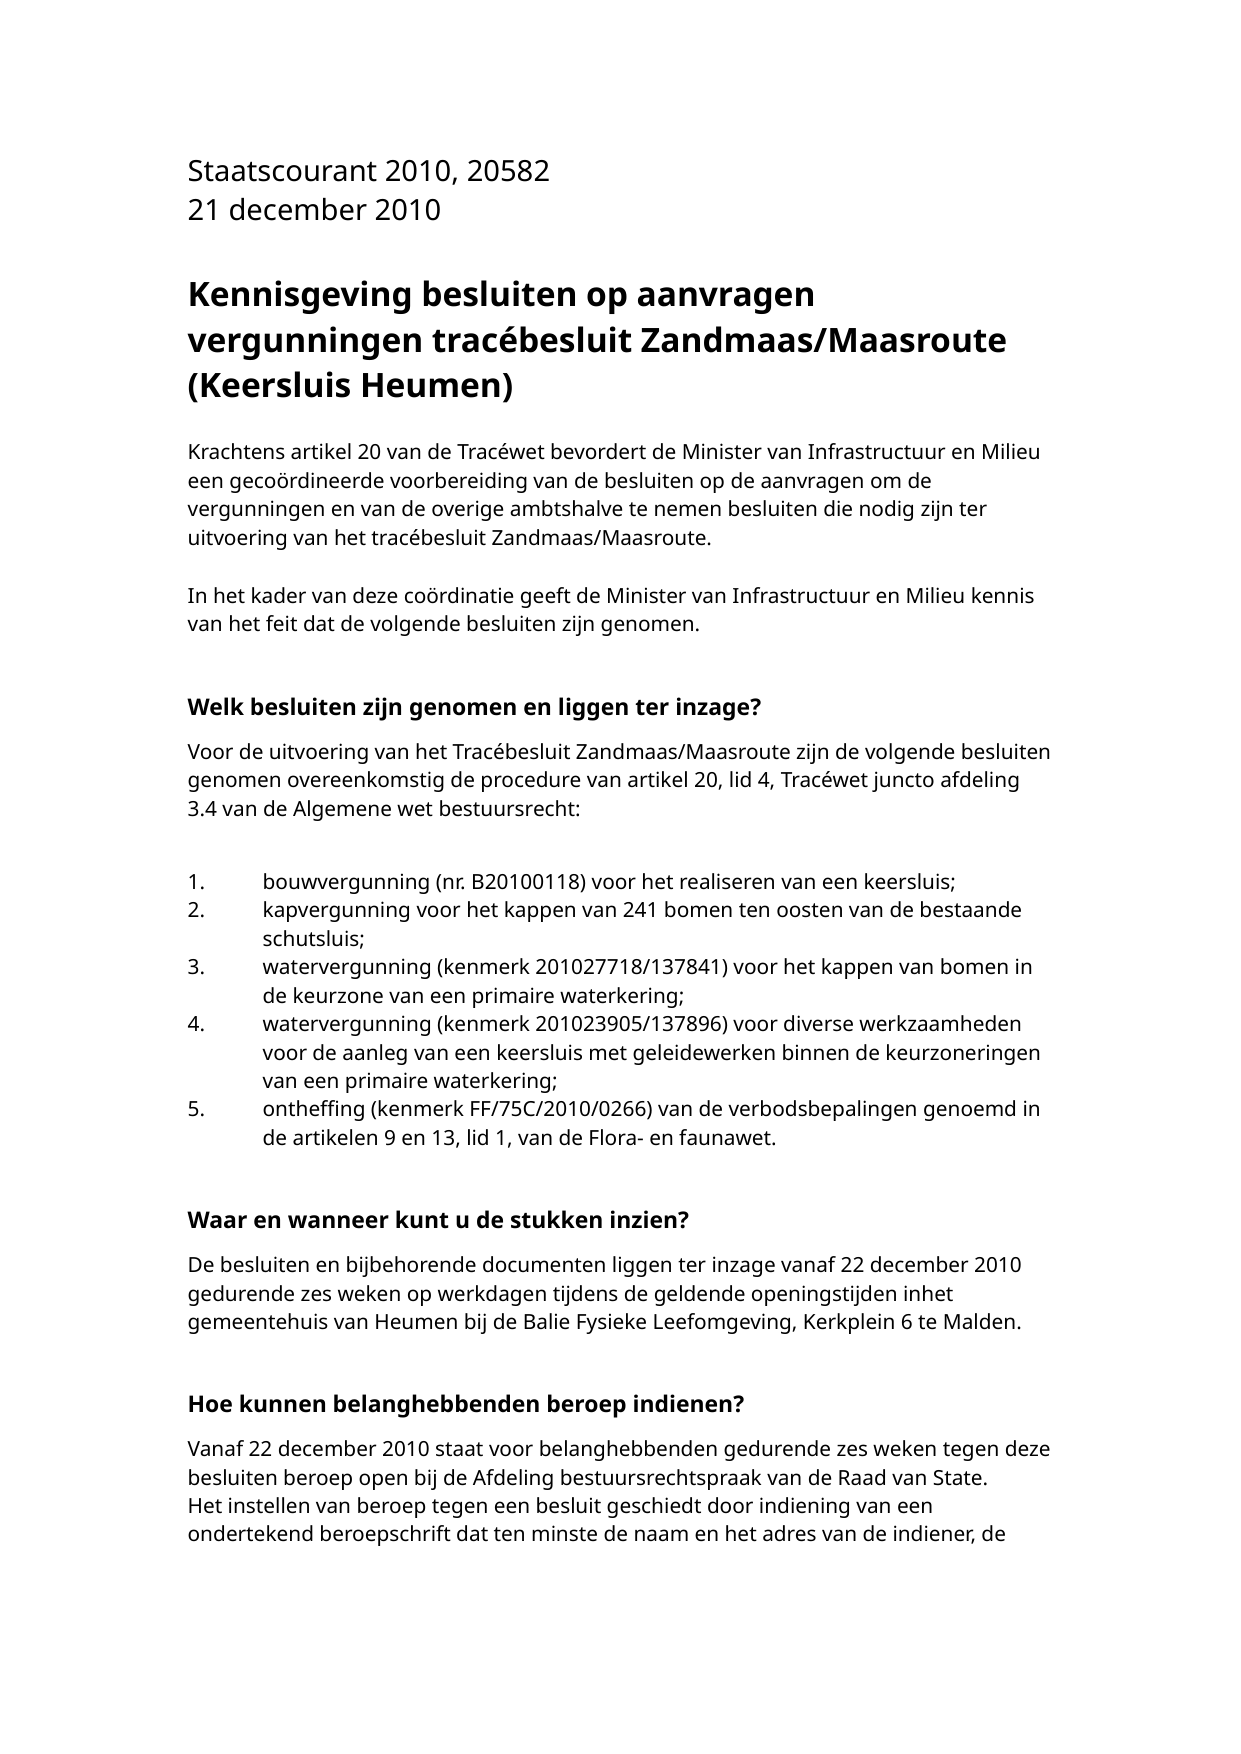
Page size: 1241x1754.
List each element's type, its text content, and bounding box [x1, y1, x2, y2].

list kapvergunning voor het kappen van 241 bomen ten oosten van de bestaande schutsluis; [187, 896, 1053, 952]
text In het kader van deze coördinatie geeft de Minister van Infrastructuur en Milieu kennis van het feit dat de volgende besluiten zijn genomen. [187, 581, 1053, 638]
text 21 december 2010 [187, 190, 1053, 229]
text Staatscourant 2010, 20582 [187, 150, 1053, 190]
list watervergunning (kenmerk 201023905/137896) voor diverse werkzaamheden voor de aanleg van een keersluis met geleidewerken binnen de keurzoneringen van een primaire waterkering; [187, 1009, 1053, 1094]
subtitle Welk besluiten zijn genomen en liggen ter inzage? [187, 691, 1053, 722]
text Voor de uitvoering van het Tracébesluit Zandmaas/Maasroute zijn de volgende besluiten genomen overeenkomstig de procedure van artikel 20, lid 4, Tracéwet juncto afdeling 3.4 van de Algemene wet bestuursrecht: [187, 737, 1053, 822]
text Vanaf 22 december 2010 staat voor belanghebbenden gedurende zes weken tegen deze besluiten beroep open bij de Afdeling bestuursrechtspraak van de Raad van State. [187, 1434, 1053, 1491]
text Krachtens artikel 20 van de Tracéwet bevordert de Minister van Infrastructuur en Milieu een gecoördineerde voorbereiding van de besluiten op de aanvragen om de vergunningen en van de overige ambtshalve te nemen besluiten die nodig zijn ter uitvoering van het tracébesluit Zandmaas/Maasroute. [187, 437, 1053, 551]
text Het instellen van beroep tegen een besluit geschiedt door indiening van een ondertekend beroepschrift dat ten minste de naam en het adres van de indiener, de [187, 1491, 1053, 1548]
subtitle Hoe kunnen belanghebbenden beroep indienen? [187, 1388, 1053, 1419]
subtitle Waar en wanneer kunt u de stukken inzien? [187, 1204, 1053, 1235]
list bouwvergunning (nr. B20100118) voor het realiseren van een keersluis; [187, 867, 1053, 896]
list watervergunning (kenmerk 201027718/137841) voor het kappen van bomen in de keurzone van een primaire waterkering; [187, 952, 1053, 1009]
list ontheffing (kenmerk FF/75C/2010/0266) van de verbodsbepalingen genoemd in de artikelen 9 en 13, lid 1, van de Flora- en faunawet. [187, 1094, 1053, 1151]
subtitle Kennisgeving besluiten op aanvragen vergunningen tracébesluit Zandmaas/Maasroute (Keersluis Heumen) [187, 271, 1053, 407]
text De besluiten en bijbehorende documenten liggen ter inzage vanaf 22 december 2010 gedurende zes weken op werkdagen tijdens de geldende openingstijden inhet gemeentehuis van Heumen bij de Balie Fysieke Leefomgeving, Kerkplein 6 te Malden. [187, 1250, 1053, 1336]
